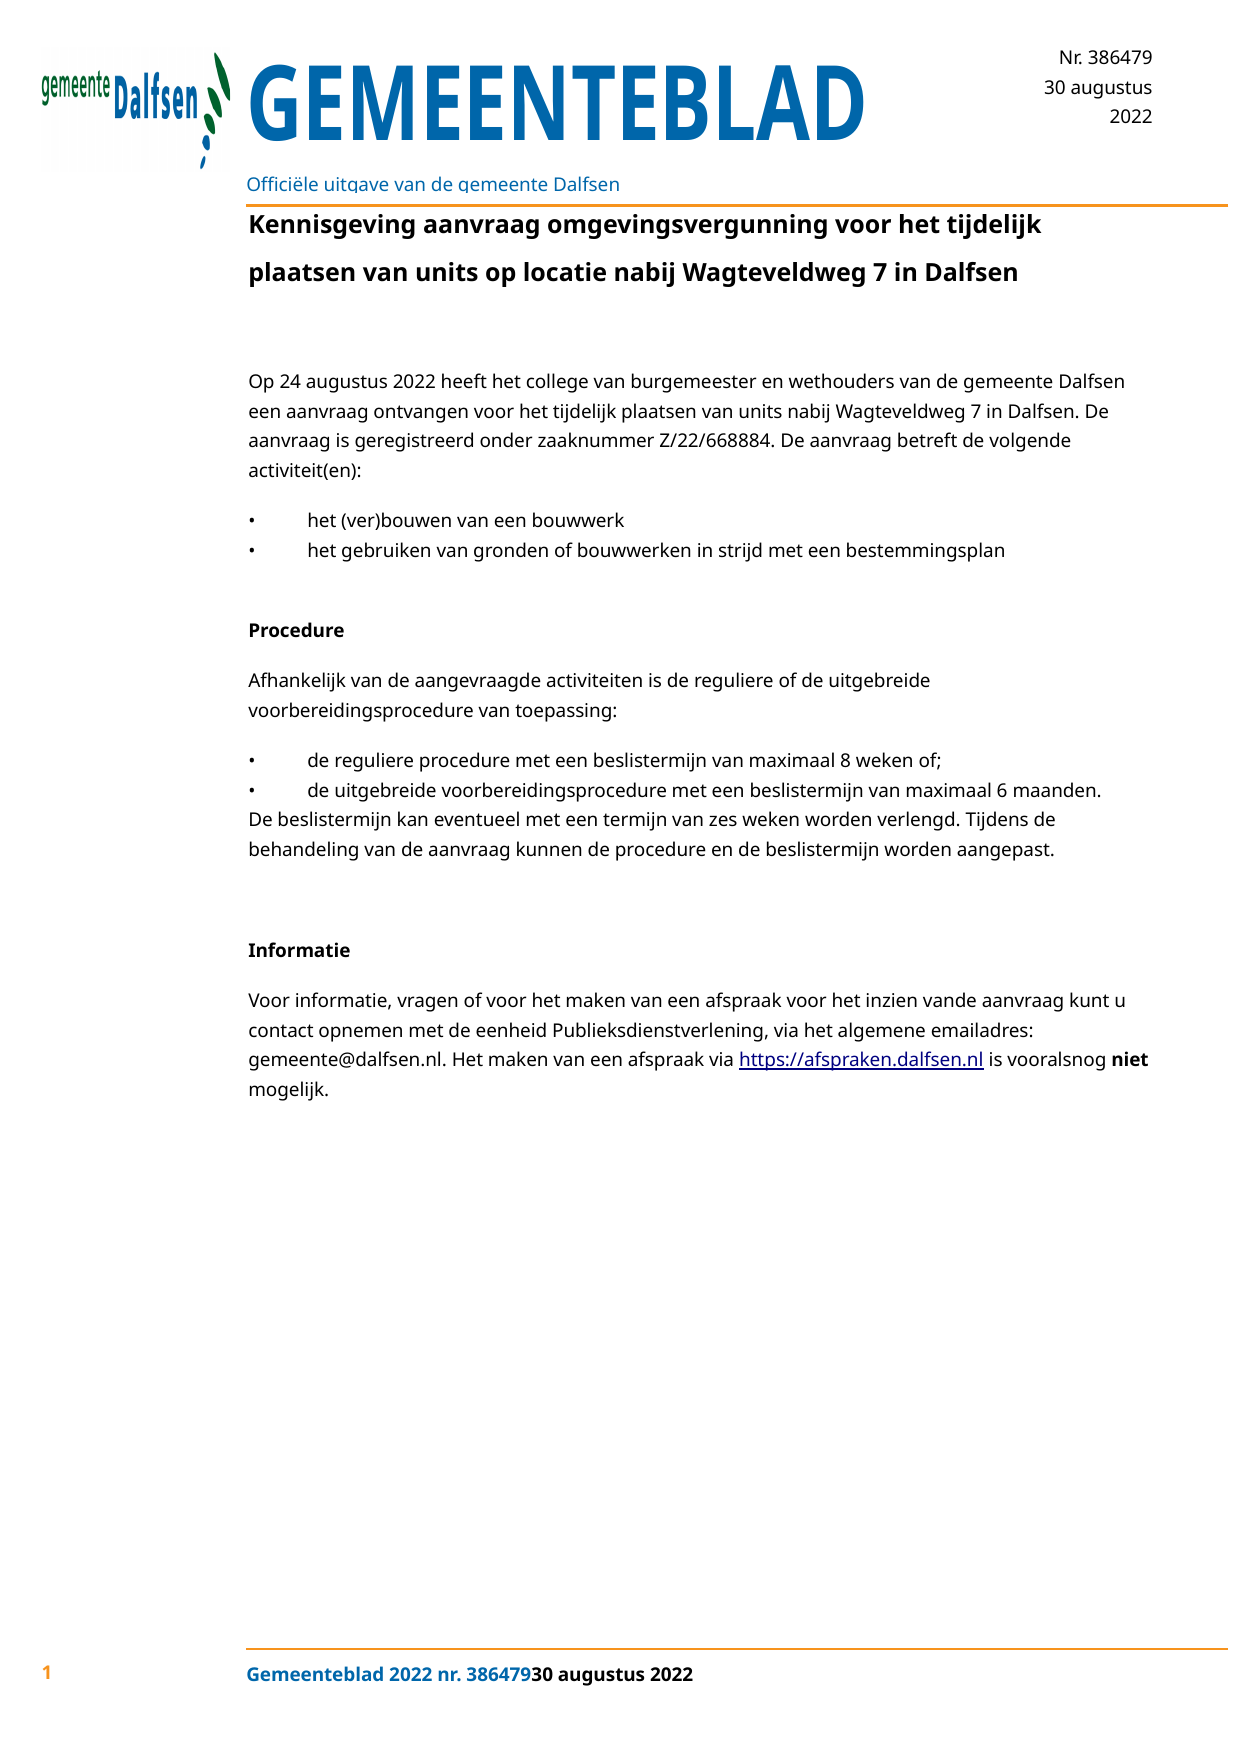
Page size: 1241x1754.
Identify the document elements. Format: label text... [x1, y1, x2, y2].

list de uitgebreide voorbereidingsprocedure met een beslistermijn van maximaal 6 maanden. [248, 777, 1152, 803]
text Procedure [248, 617, 1152, 643]
list het gebruiken van gronden of bouwwerken in strijd met een bestemmingsplan [248, 537, 1152, 563]
picture [41, 47, 231, 172]
text Kennisgeving aanvraag omgevingsvergunning voor het tijdelijk plaatsen van units op locatie nabij Wagteveldweg 7 in Dalfsen [248, 207, 1152, 288]
text Voor informatie, vragen of voor het maken van een afspraak voor het inzien vande aanvraag kunt u contact opnemen met de eenheid Publieksdienstverlening, via het algemene emailadres: gemeente@dalfsen.nl. Het maken van een afspraak via https://afspraken.dalfsen.nl is vooralsnog niet mogelijk. [248, 987, 1152, 1102]
list de reguliere procedure met een beslistermijn van maximaal 8 weken of; [248, 747, 1152, 773]
text Afhankelijk van de aangevraagde activiteiten is de reguliere of de uitgebreide voorbereidingsprocedure van toepassing: [248, 667, 1152, 723]
text Op 24 augustus 2022 heeft het college van burgemeester en wethouders van de gemeente Dalfsen een aanvraag ontvangen voor het tijdelijk plaatsen van units nabij Wagteveldweg 7 in Dalfsen. De aanvraag is geregistreerd onder zaaknummer Z/22/668884. De aanvraag betreft de volgende activiteit(en): [248, 368, 1152, 483]
list het (ver)bouwen van een bouwwerk [248, 507, 1152, 533]
text Informatie [248, 937, 1152, 963]
text De beslistermijn kan eventueel met een termijn van zes weken worden verlengd. Tijdens de behandeling van de aanvraag kunnen de procedure en de beslistermijn worden aangepast. [248, 807, 1152, 862]
